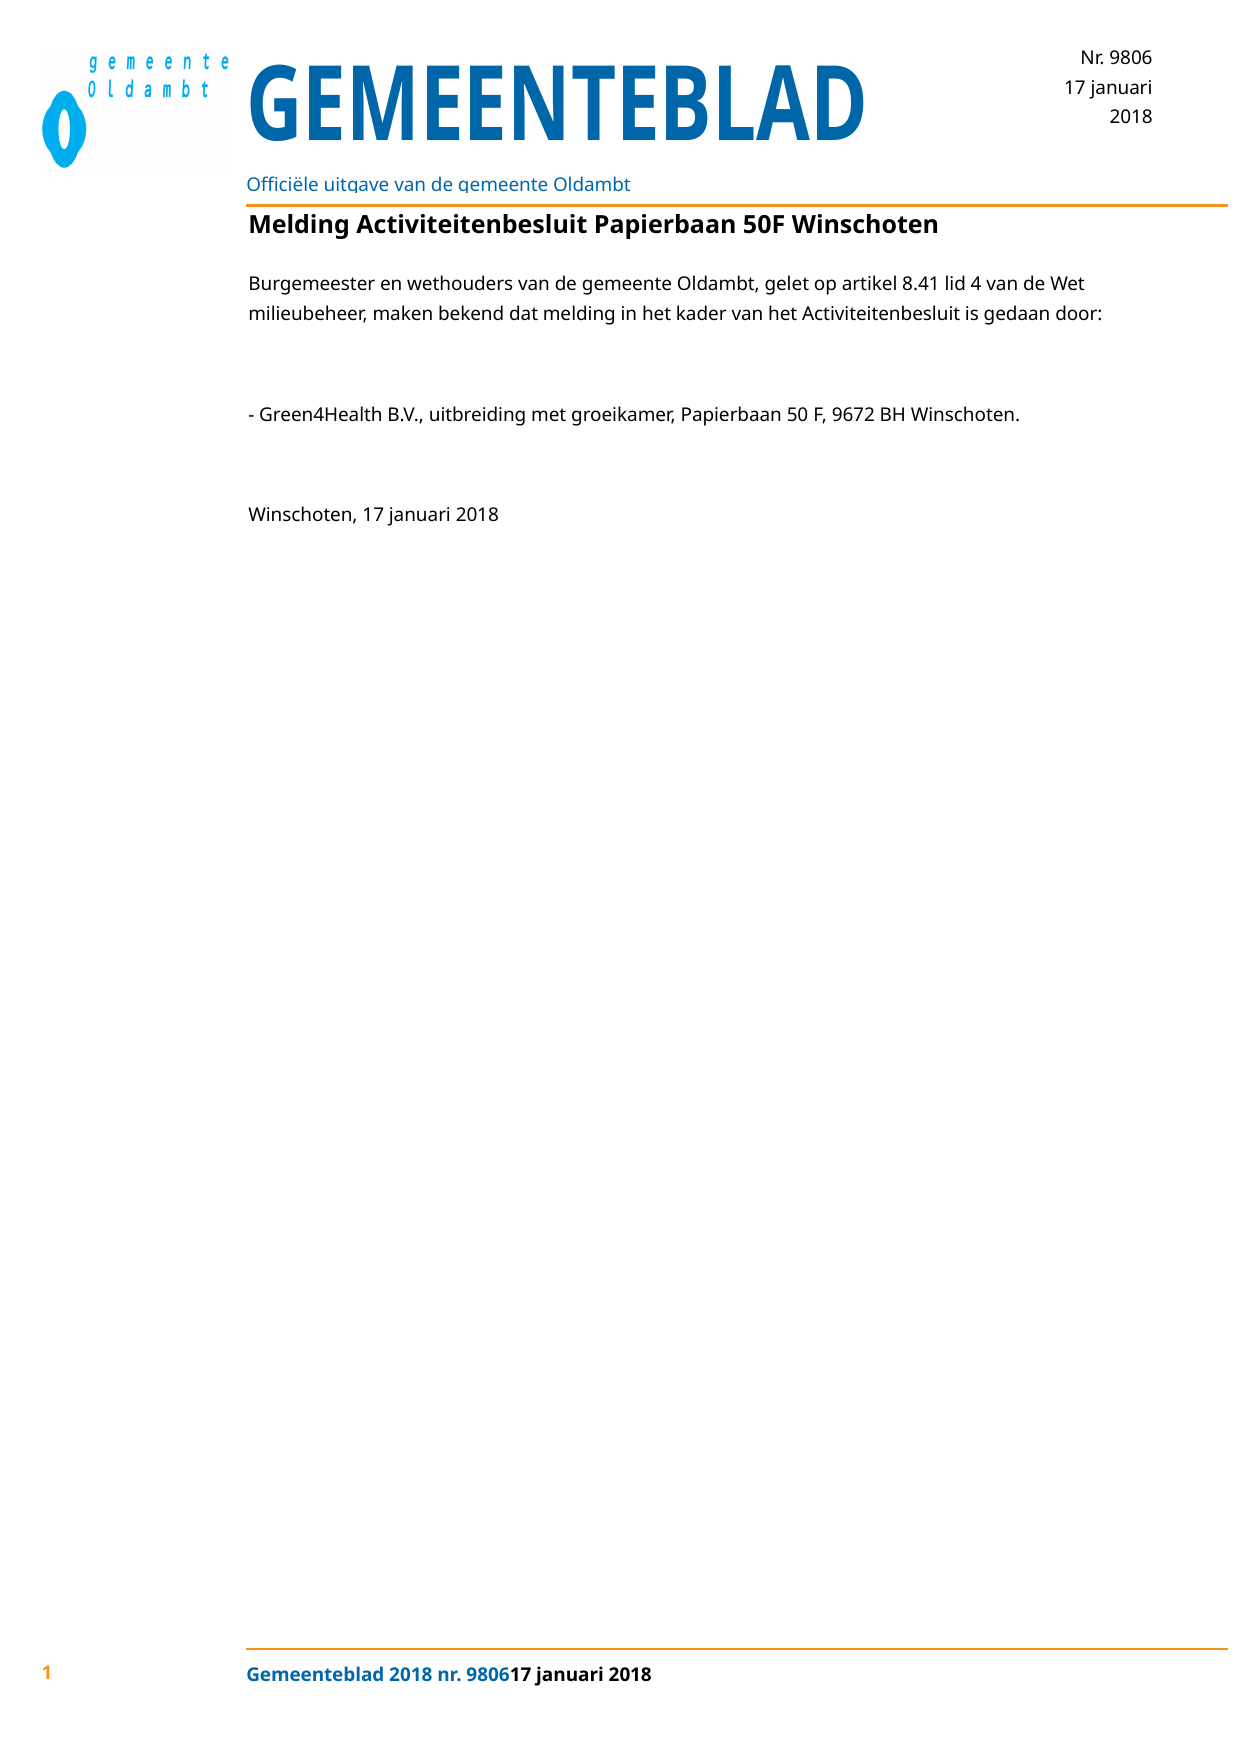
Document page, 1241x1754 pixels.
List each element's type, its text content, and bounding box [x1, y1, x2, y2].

text Winschoten, 17 januari 2018 [248, 502, 1152, 527]
text Burgemeester en wethouders van de gemeente Oldambt, gelet op artikel 8.41 lid 4 van de Wet milieubeheer, maken bekend dat melding in het kader van het Activiteitenbesluit is gedaan door: [248, 270, 1152, 326]
picture [41, 47, 231, 172]
text Melding Activiteitenbesluit Papierbaan 50F Winschoten [248, 207, 1152, 241]
text - Green4Health B.V., uitbreiding met groeikamer, Papierbaan 50 F, 9672 BH Winschoten. [248, 401, 1152, 426]
